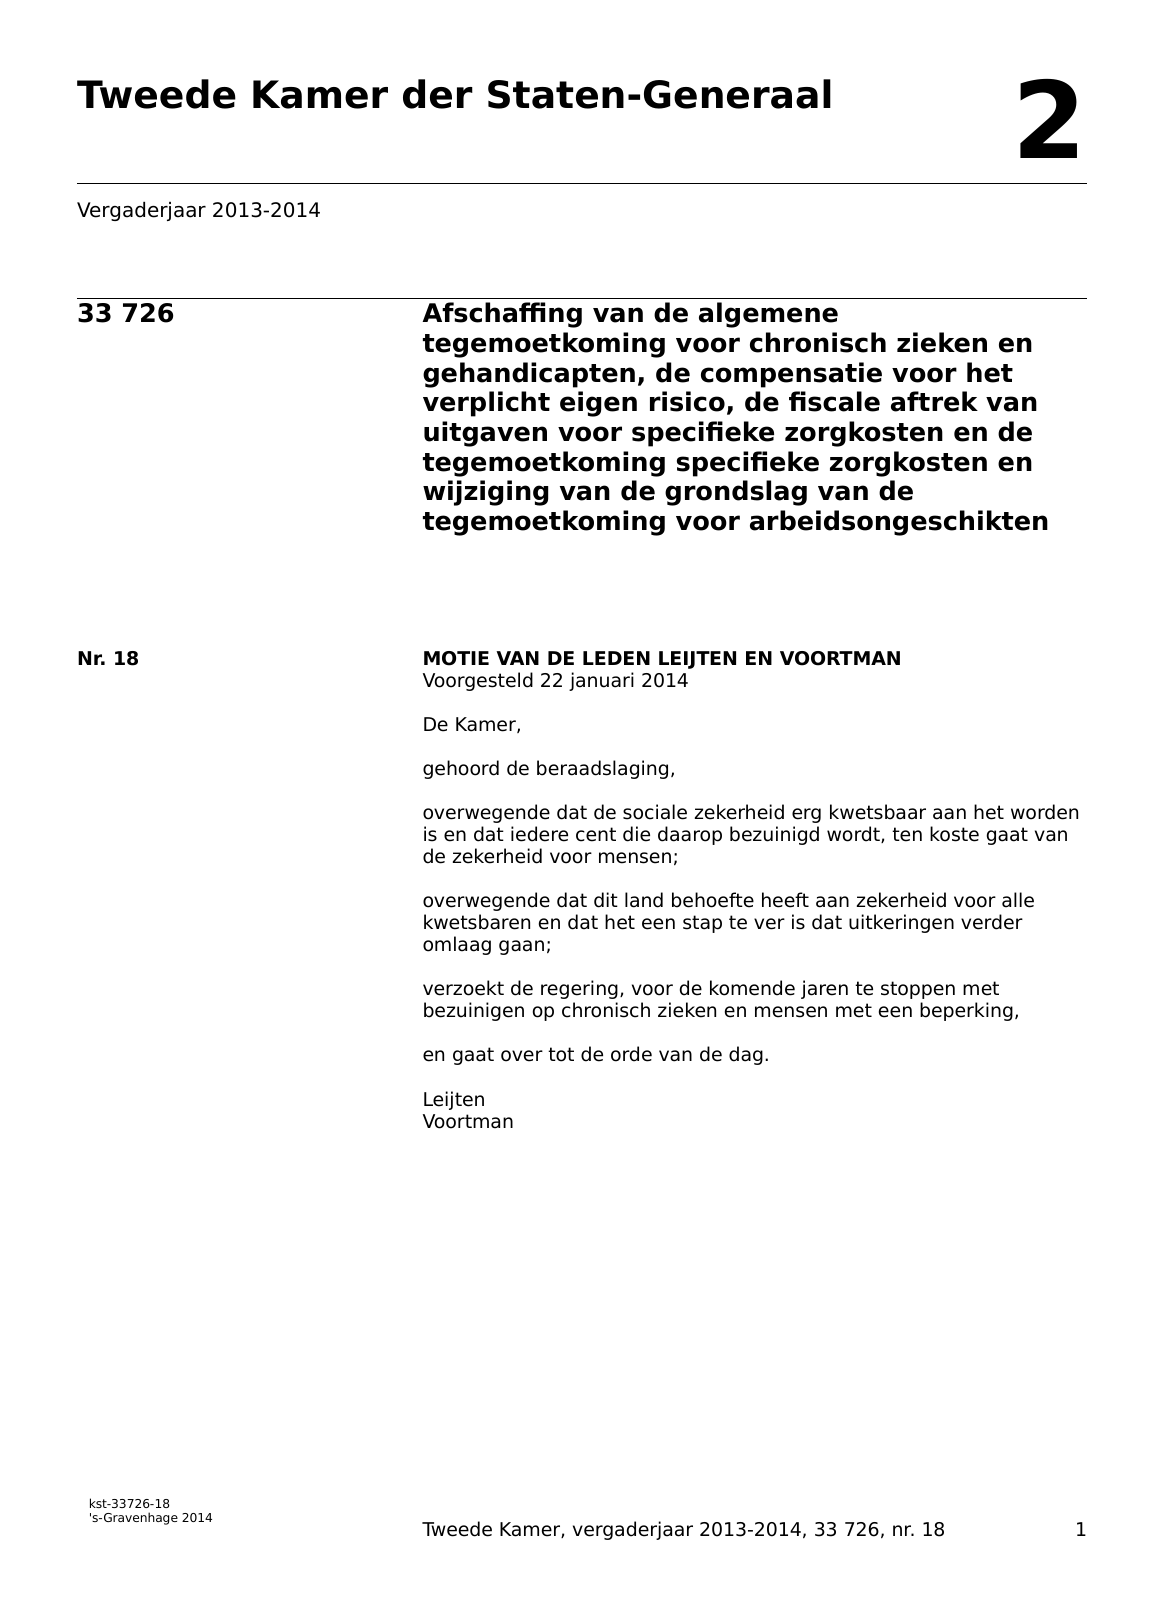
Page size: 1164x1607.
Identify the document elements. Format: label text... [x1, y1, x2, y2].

text overwegende dat de sociale zekerheid erg kwetsbaar aan het worden is en dat iedere cent die daarop bezuinigd wordt, ten koste gaat van de zekerheid voor mensen; [422, 802, 1087, 868]
table_header 2 [886, 59, 1087, 183]
text gehoord de beraadslaging, [422, 758, 1087, 780]
text Leijten [422, 1088, 1087, 1111]
text overwegende dat dit land behoefte heeft aan zekerheid voor alle kwetsbaren en dat het een stap te ver is dat uitkeringen verder omlaag gaan; [422, 890, 1087, 956]
table_cell Vergaderjaar 2013-2014 [77, 184, 1087, 298]
text De Kamer, [422, 714, 1087, 736]
text verzoekt de regering, voor de komende jaren te stoppen met bezuinigen op chronisch zieken en mensen met een beperking, [422, 978, 1087, 1022]
text kst-33726-18 [88, 1497, 323, 1511]
table_header Tweede Kamer der Staten-Generaal [77, 59, 886, 183]
subtitle Nr. 18 MOTIE VAN DE LEDEN LEIJTEN EN VOORTMAN [77, 647, 1087, 669]
subtitle 33 726 Afschaffing van de algemene tegemoetkoming voor chronisch zieken en gehandicapten, de compensatie voor het verplicht eigen risico, de fiscale aftrek van uitgaven voor specifieke zorgkosten en de tegemoetkoming specifieke zorgkosten en wijziging van de grondslag van de tegemoetkoming voor arbeidsongeschikten [77, 299, 1087, 536]
text Voortman [422, 1111, 1087, 1132]
text en gaat over tot de orde van de dag. [422, 1044, 1087, 1066]
text Voorgesteld 22 januari 2014 [422, 669, 1087, 691]
text 's-Gravenhage 2014 [88, 1511, 323, 1525]
